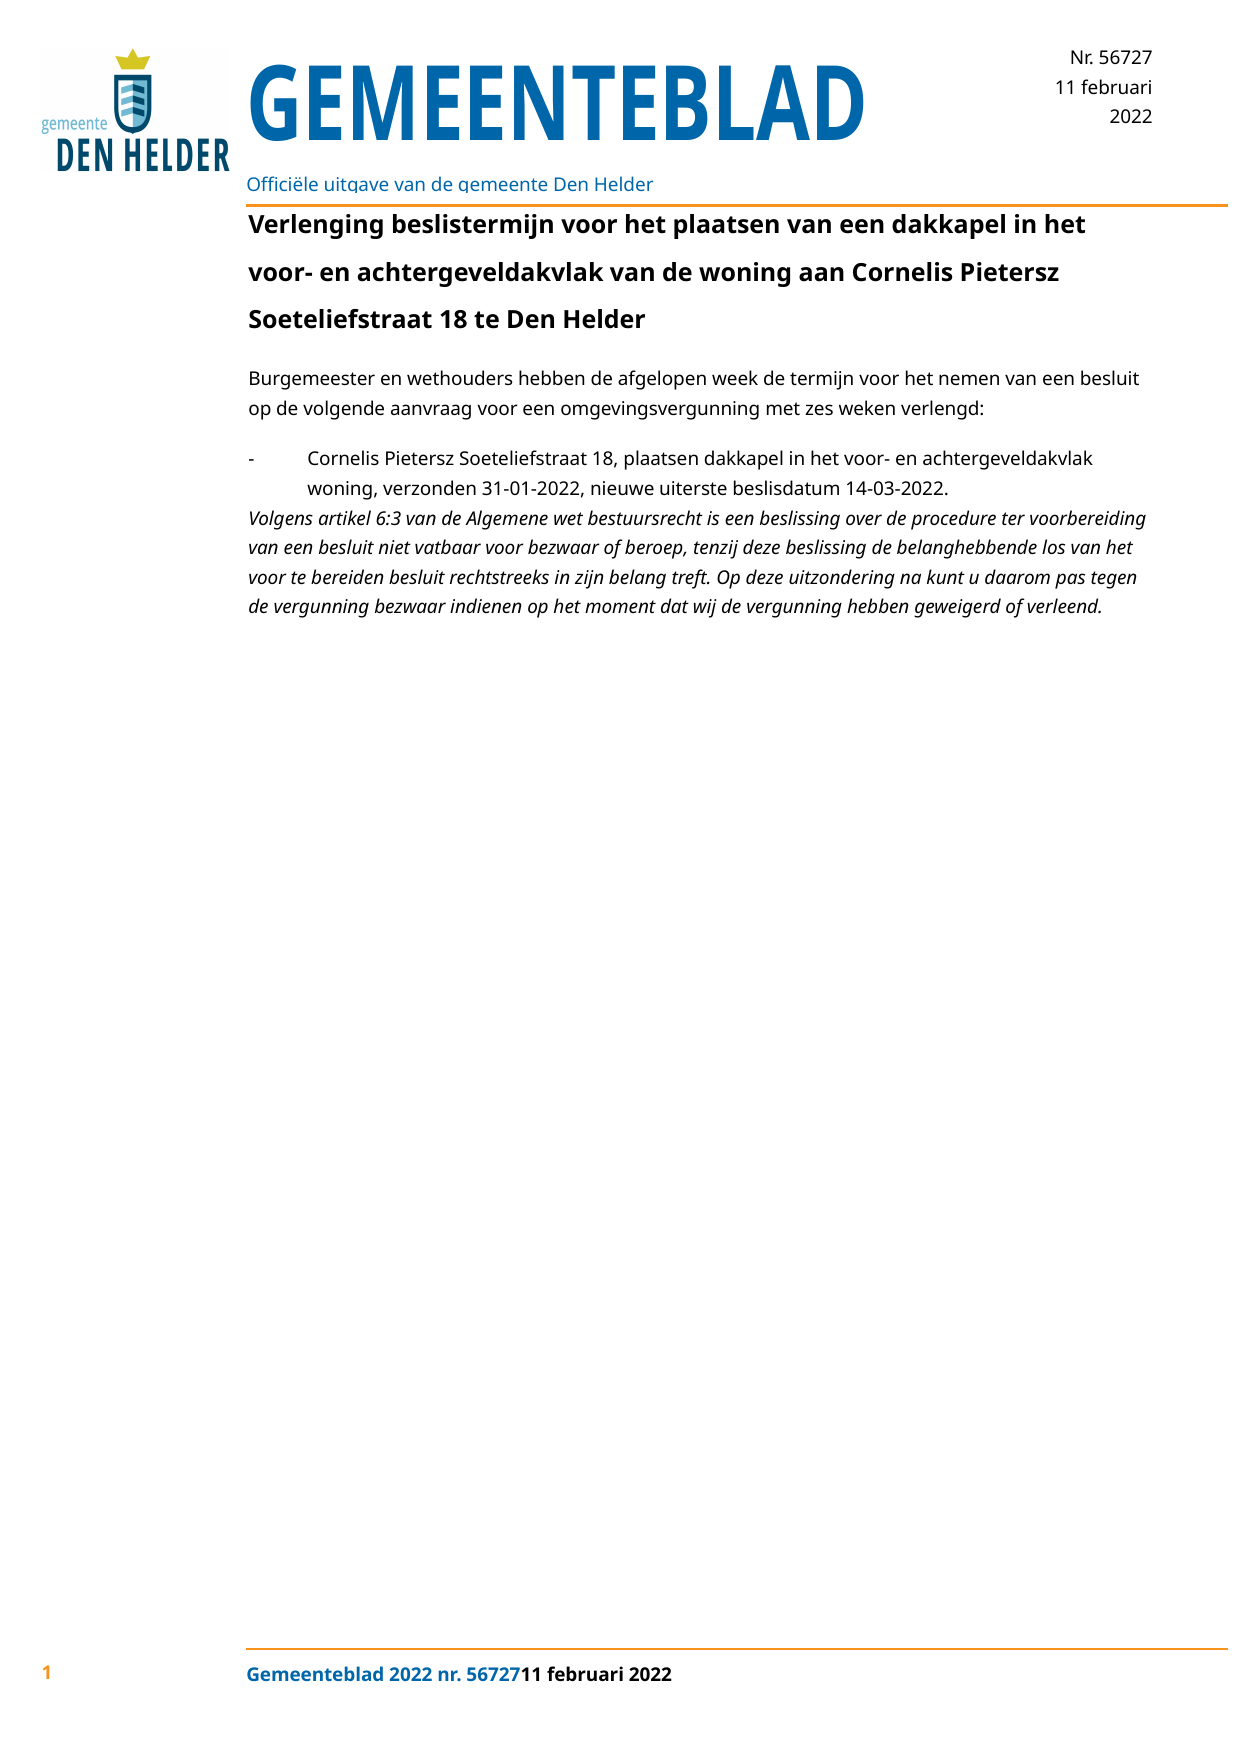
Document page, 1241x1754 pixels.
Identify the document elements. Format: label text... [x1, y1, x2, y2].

picture [182, 144, 187, 165]
picture [220, 160, 224, 172]
picture [100, 154, 106, 172]
text Volgens artikel 6:3 van de Algemene wet bestuursrecht is een beslissing over de procedure ter voorbereiding van een besluit niet vatbaar voor bezwaar of beroep, tenzij deze beslissing de belanghebbende los van het voor te bereiden besluit rechtstreeks in zijn belang treft. Op deze uitzondering na kunt u daarom pas tegen de vergunning bezwaar indienen op het moment dat wij de vergunning hebben geweigerd of verleend. [248, 505, 1152, 619]
list Cornelis Pietersz Soeteliefstraat 18, plaatsen dakkapel in het voor- en achtergeveldakvlak woning, verzonden 31-01-2022, nieuwe uiterste beslisdatum 14-03-2022. [248, 446, 1152, 501]
picture [130, 157, 135, 172]
picture [41, 47, 231, 172]
text Burgemeester en wethouders hebben de afgelopen week de termijn voor het nemen van een besluit op de volgende aanvraag voor een omgevingsvergunning met zes weken verlengd: [248, 366, 1152, 421]
text Verlenging beslistermijn voor het plaatsen van een dakkapel in het voor- en achtergeveldakvlak van de woning aan Cornelis Pietersz Soeteliefstraat 18 te Den Helder [248, 207, 1152, 336]
picture [63, 144, 68, 165]
